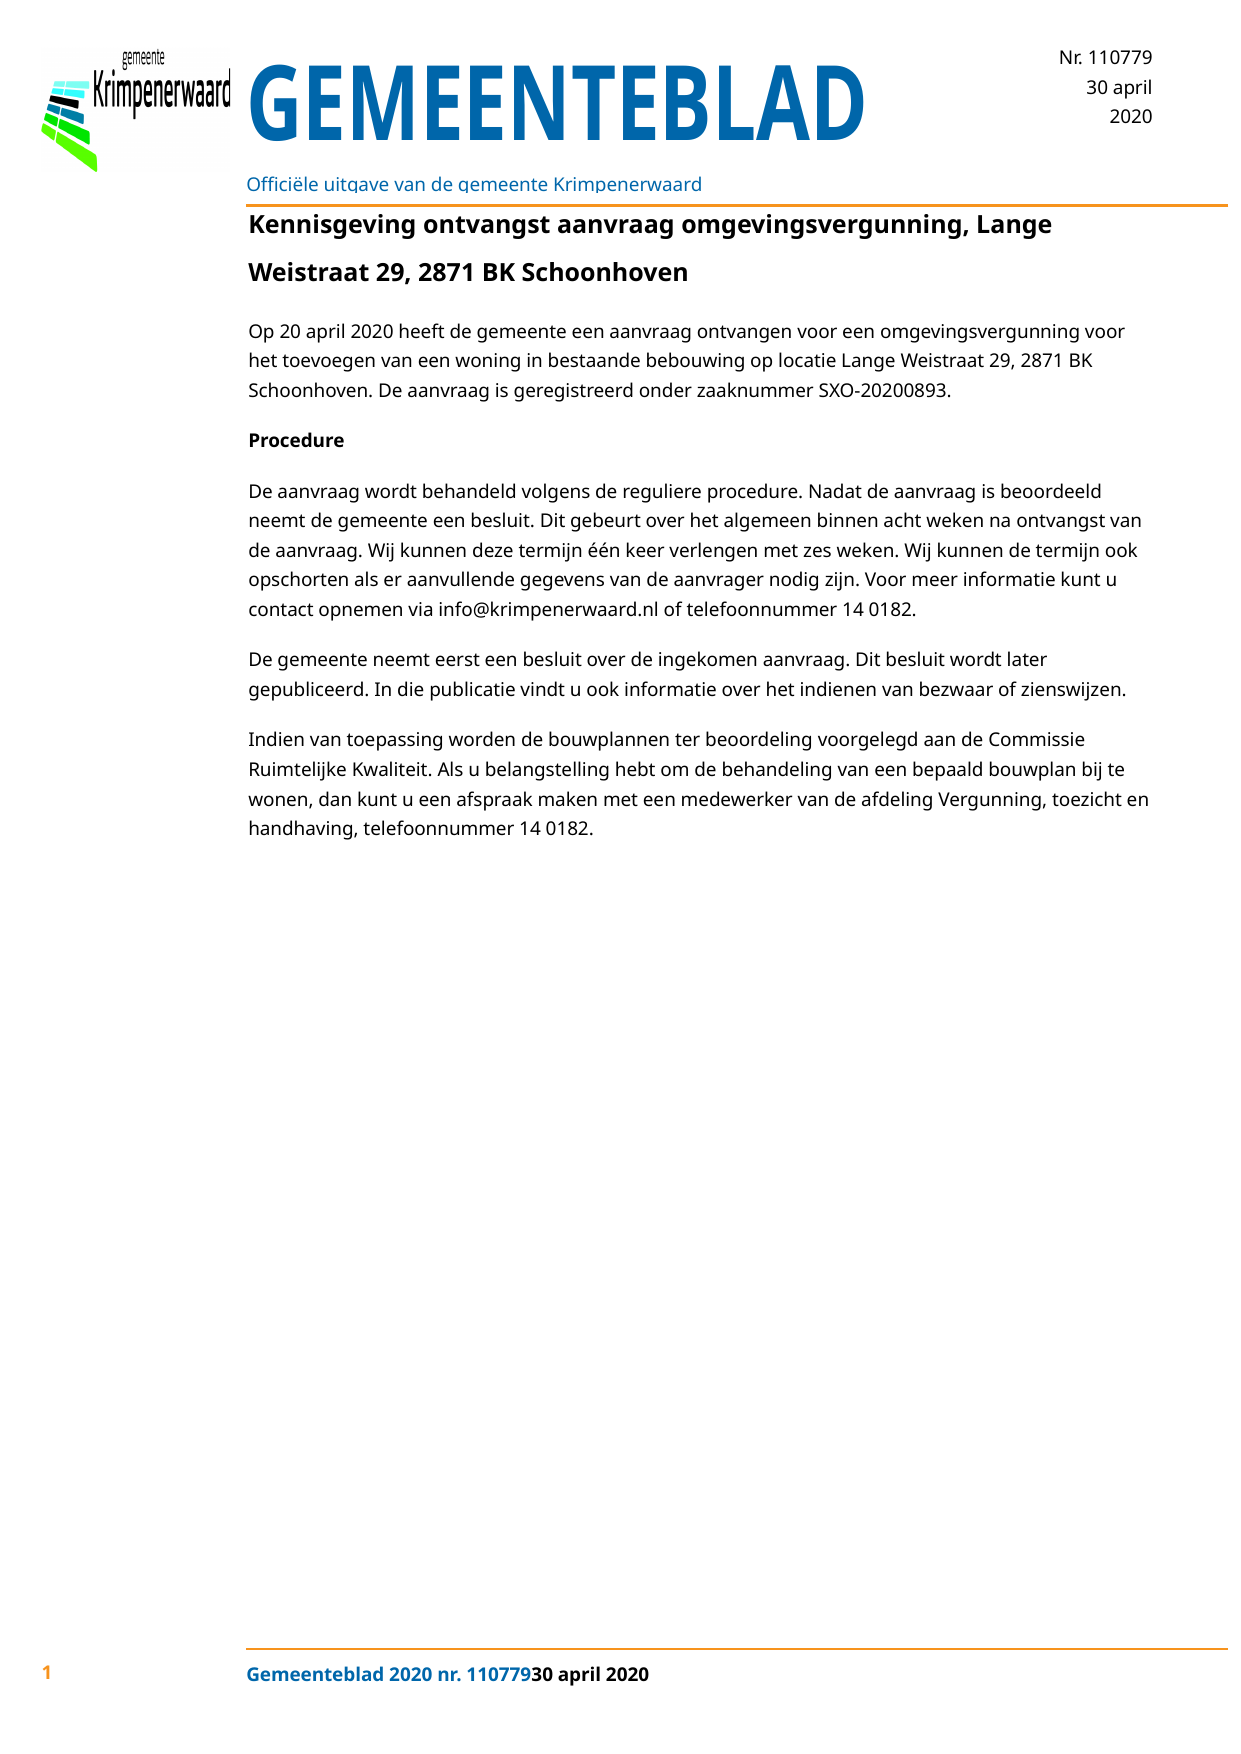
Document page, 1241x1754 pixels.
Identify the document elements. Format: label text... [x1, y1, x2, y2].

text Op 20 april 2020 heeft de gemeente een aanvraag ontvangen voor een omgevingsvergunning voor het toevoegen van een woning in bestaande bebouwing op locatie Lange Weistraat 29, 2871 BK Schoonhoven. De aanvraag is geregistreerd onder zaaknummer SXO-20200893. [248, 318, 1152, 403]
text De gemeente neemt eerst een besluit over de ingekomen aanvraag. Dit besluit wordt later gepubliceerd. In die publicatie vindt u ook informatie over het indienen van bezwaar of zienswijzen. [248, 647, 1152, 702]
text Procedure [248, 427, 1152, 453]
picture [41, 47, 231, 172]
text De aanvraag wordt behandeld volgens de reguliere procedure. Nadat de aanvraag is beoordeeld neemt de gemeente een besluit. Dit gebeurt over het algemeen binnen acht weken na ontvangst van de aanvraag. Wij kunnen deze termijn één keer verlengen met zes weken. Wij kunnen de termijn ook opschorten als er aanvullende gegevens van de aanvrager nodig zijn. Voor meer informatie kunt u contact opnemen via info@krimpenerwaard.nl of telefoonnummer 14 0182. [248, 478, 1152, 622]
text Indien van toepassing worden de bouwplannen ter beoordeling voorgelegd aan de Commissie Ruimtelijke Kwaliteit. Als u belangstelling hebt om de behandeling van een bepaald bouwplan bij te wonen, dan kunt u een afspraak maken met een medewerker van de afdeling Vergunning, toezicht en handhaving, telefoonnummer 14 0182. [248, 727, 1152, 841]
text Kennisgeving ontvangst aanvraag omgevingsvergunning, Lange Weistraat 29, 2871 BK Schoonhoven [248, 207, 1152, 288]
